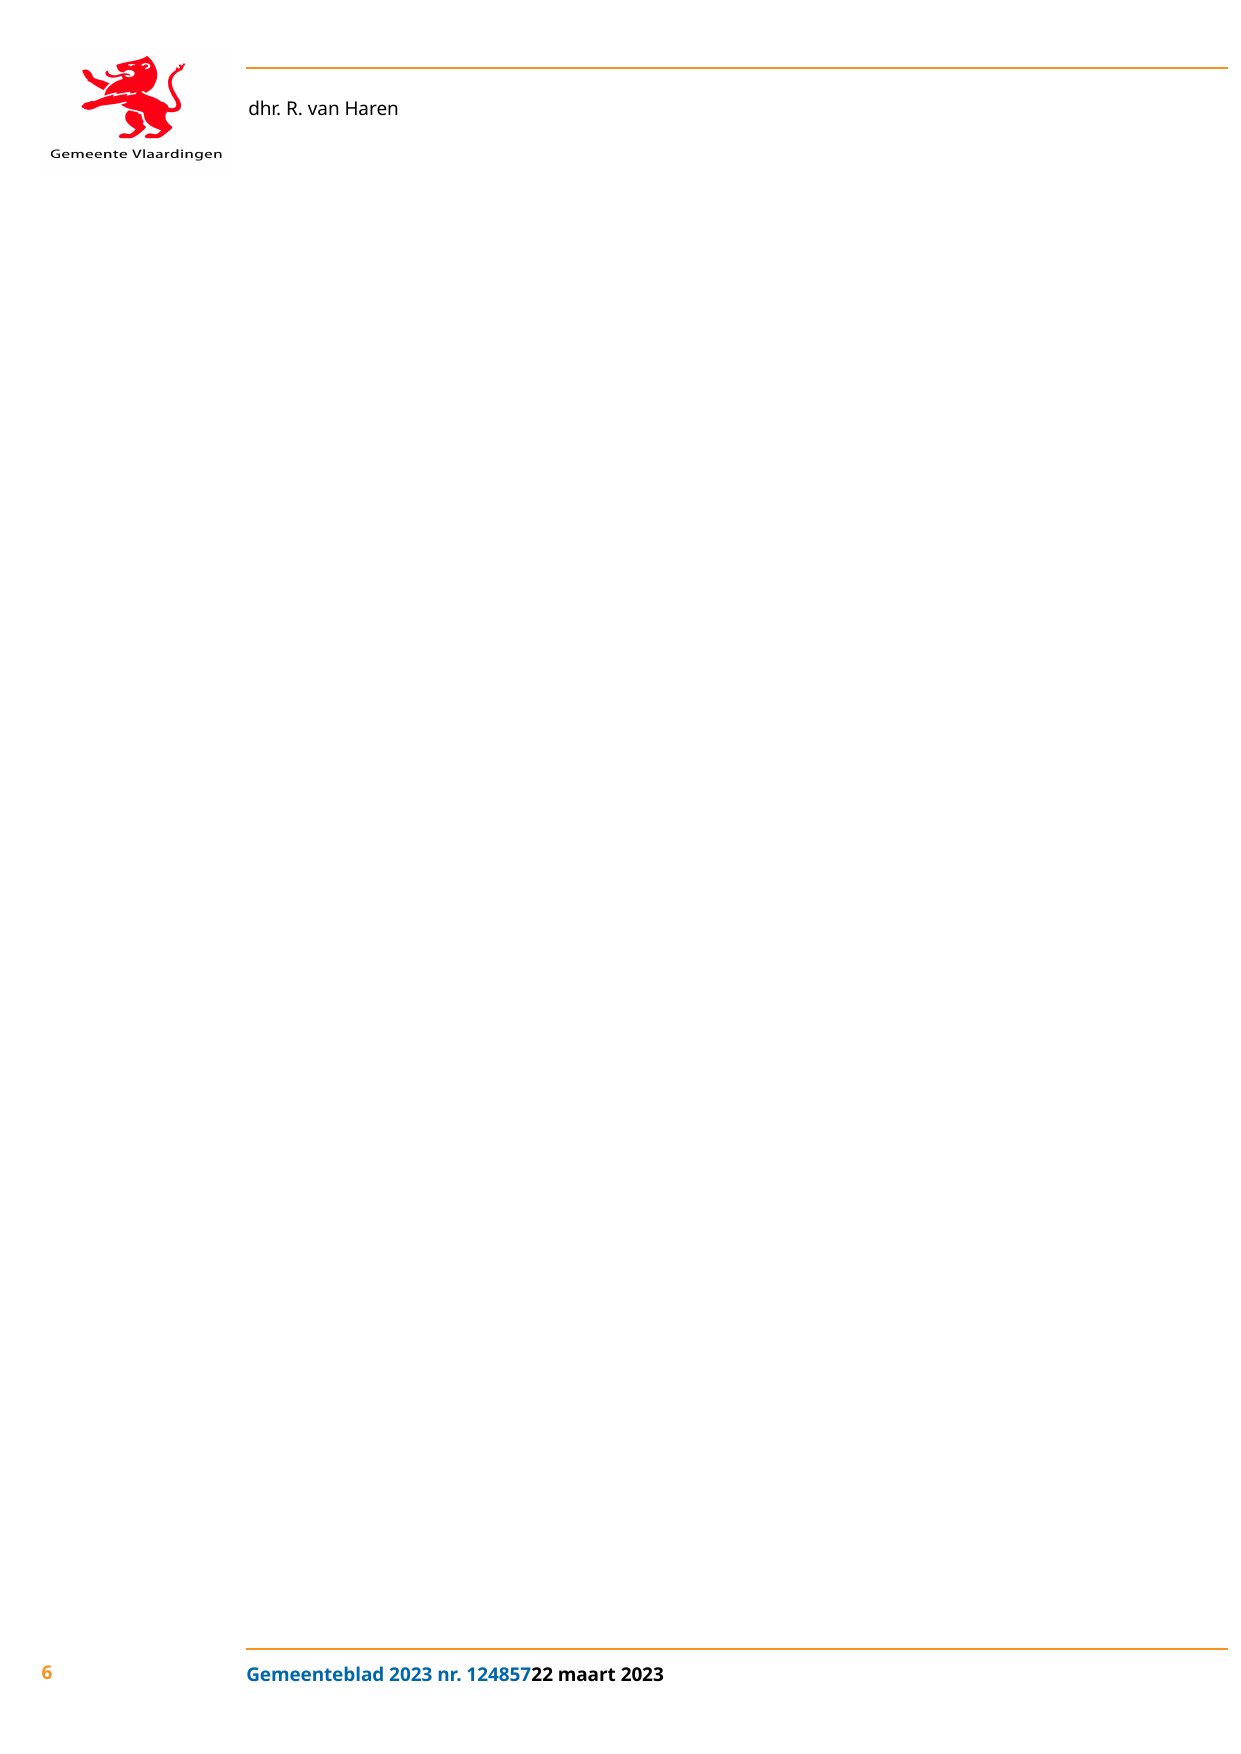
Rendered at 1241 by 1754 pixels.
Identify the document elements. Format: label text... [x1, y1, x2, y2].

picture [41, 47, 231, 172]
text dhr. R. van Haren [248, 95, 1152, 121]
